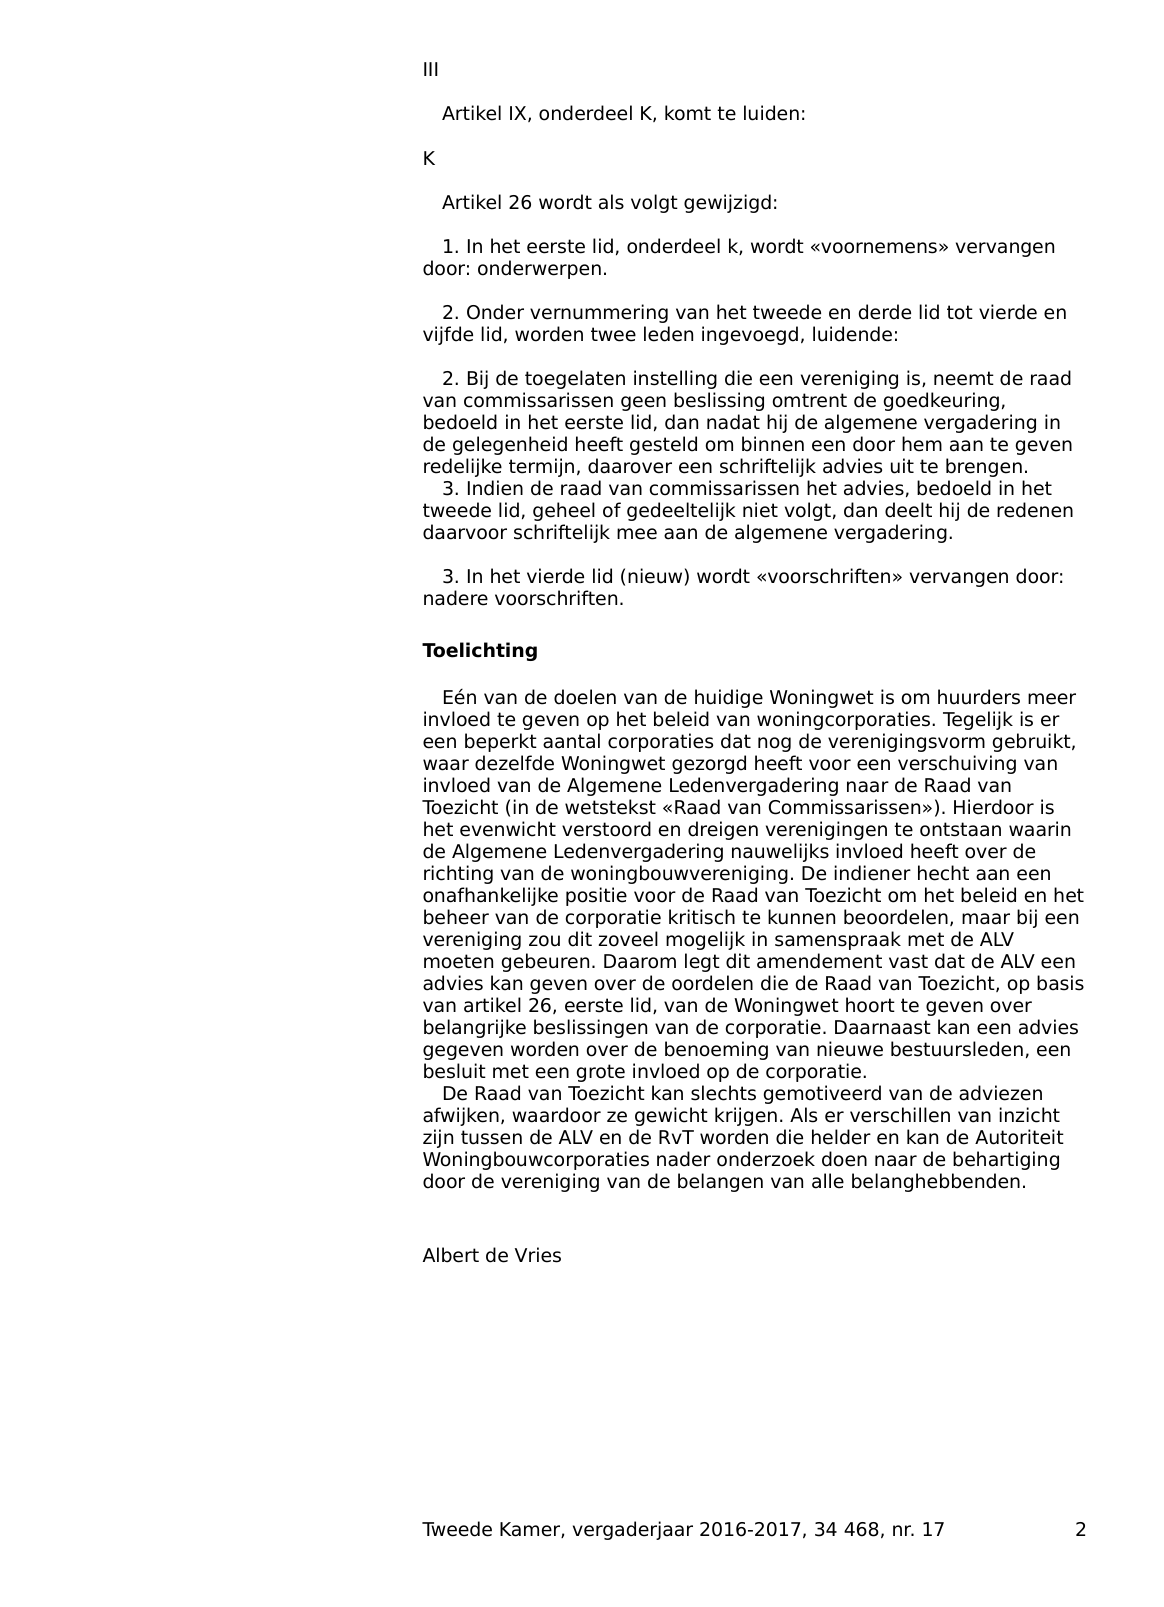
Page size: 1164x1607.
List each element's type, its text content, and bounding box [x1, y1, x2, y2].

text 2. Onder vernummering van het tweede en derde lid tot vierde en vijfde lid, worden twee leden ingevoegd, luidende: [422, 302, 1087, 346]
text 1. In het eerste lid, onderdeel k, wordt «voornemens» vervangen door: onderwerpen. [422, 236, 1087, 280]
text Artikel 26 wordt als volgt gewijzigd: [422, 192, 1087, 213]
subtitle Toelichting [422, 640, 1087, 662]
text 2. Bij de toegelaten instelling die een vereniging is, neemt de raad van commissarissen geen beslissing omtrent de goedkeuring, bedoeld in het eerste lid, dan nadat hij de algemene vergadering in de gelegenheid heeft gesteld om binnen een door hem aan te geven redelijke termijn, daarover een schriftelijk advies uit te brengen. [422, 368, 1087, 478]
text K [422, 147, 1087, 169]
text Artikel IX, onderdeel K, komt te luiden: [422, 103, 1087, 125]
text De Raad van Toezicht kan slechts gemotiveerd van de adviezen afwijken, waardoor ze gewicht krijgen. Als er verschillen van inzicht zijn tussen de ALV en de RvT worden die helder en kan de Autoriteit Woningbouwcorporaties nader onderzoek doen naar de behartiging door de vereniging van de belangen van alle belanghebbenden. [422, 1083, 1087, 1192]
text 3. In het vierde lid (nieuw) wordt «voorschriften» vervangen door: nadere voorschriften. [422, 566, 1087, 610]
text Albert de Vries [422, 1222, 1087, 1266]
subtitle III [422, 59, 1087, 81]
text 3. Indien de raad van commissarissen het advies, bedoeld in het tweede lid, geheel of gedeeltelijk niet volgt, dan deelt hij de redenen daarvoor schriftelijk mee aan de algemene vergadering. [422, 478, 1087, 544]
text Eén van de doelen van de huidige Woningwet is om huurders meer invloed te geven op het beleid van woningcorporaties. Tegelijk is er een beperkt aantal corporaties dat nog de verenigingsvorm gebruikt, waar dezelfde Woningwet gezorgd heeft voor een verschuiving van invloed van de Algemene Ledenvergadering naar de Raad van Toezicht (in de wetstekst «Raad van Commissarissen»). Hierdoor is het evenwicht verstoord en dreigen verenigingen te ontstaan waarin de Algemene Ledenvergadering nauwelijks invloed heeft over de richting van de woningbouwvereniging. De indiener hecht aan een onafhankelijke positie voor de Raad van Toezicht om het beleid en het beheer van de corporatie kritisch te kunnen beoordelen, maar bij een vereniging zou dit zoveel mogelijk in samenspraak met de ALV moeten gebeuren. Daarom legt dit amendement vast dat de ALV een advies kan geven over de oordelen die de Raad van Toezicht, op basis van artikel 26, eerste lid, van de Woningwet hoort te geven over belangrijke beslissingen van de corporatie. Daarnaast kan een advies gegeven worden over de benoeming van nieuwe bestuursleden, een besluit met een grote invloed op de corporatie. [422, 687, 1087, 1083]
